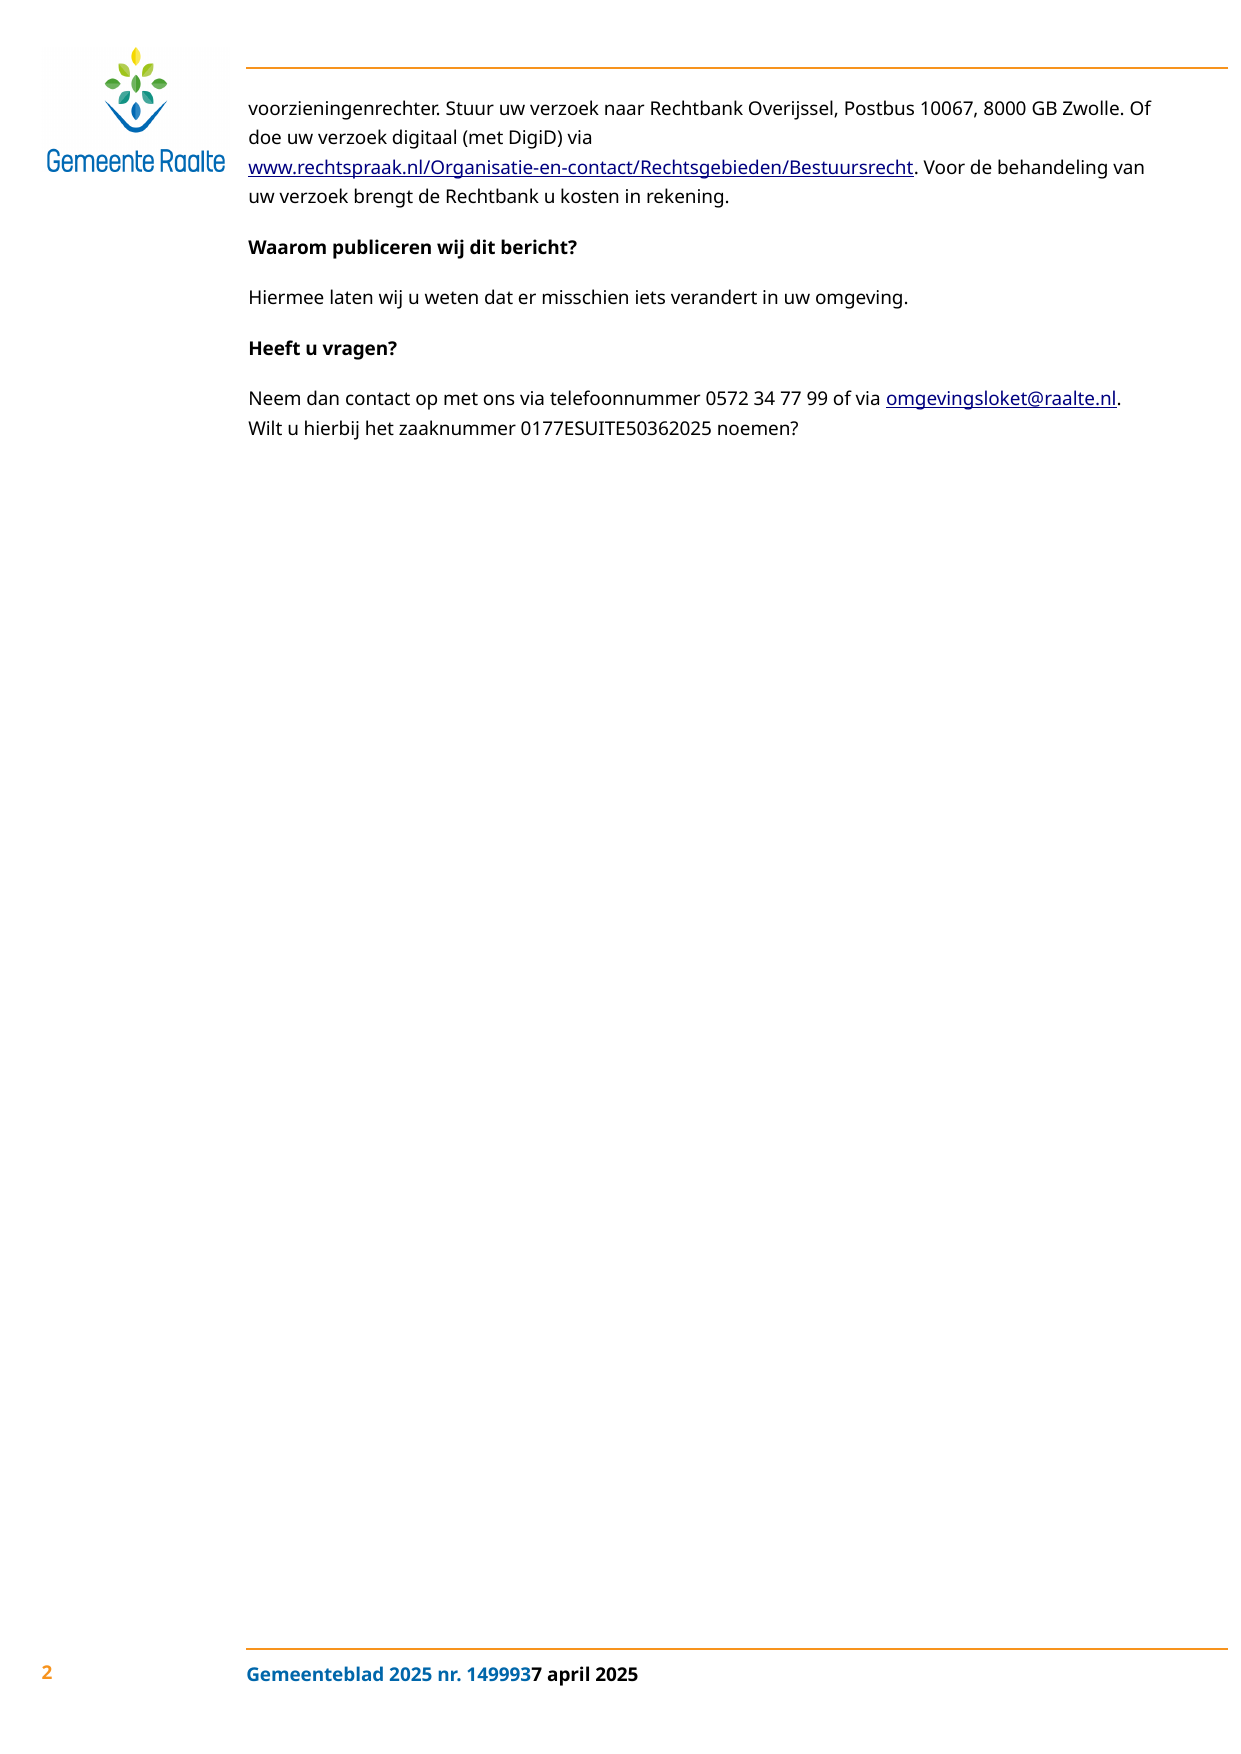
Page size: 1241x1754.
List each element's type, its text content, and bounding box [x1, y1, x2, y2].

text voorzieningenrechter. Stuur uw verzoek naar Rechtbank Overijssel, Postbus 10067, 8000 GB Zwolle. Of doe uw verzoek digitaal (met DigiD) via www.rechtspraak.nl/Organisatie-en-contact/Rechtsgebieden/Bestuursrecht. Voor de behandeling van uw verzoek brengt de Rechtbank u kosten in rekening. [248, 95, 1152, 209]
text Waarom publiceren wij dit bericht? [248, 234, 1152, 260]
text Neem dan contact op met ons via telefoonnummer 0572 34 77 99 of via omgevingsloket@raalte.nl. Wilt u hierbij het zaaknummer 0177ESUITE50362025 noemen? [248, 385, 1152, 441]
picture [41, 47, 231, 172]
text Heeft u vragen? [248, 335, 1152, 361]
text Hiermee laten wij u weten dat er misschien iets verandert in uw omgeving. [248, 284, 1152, 310]
